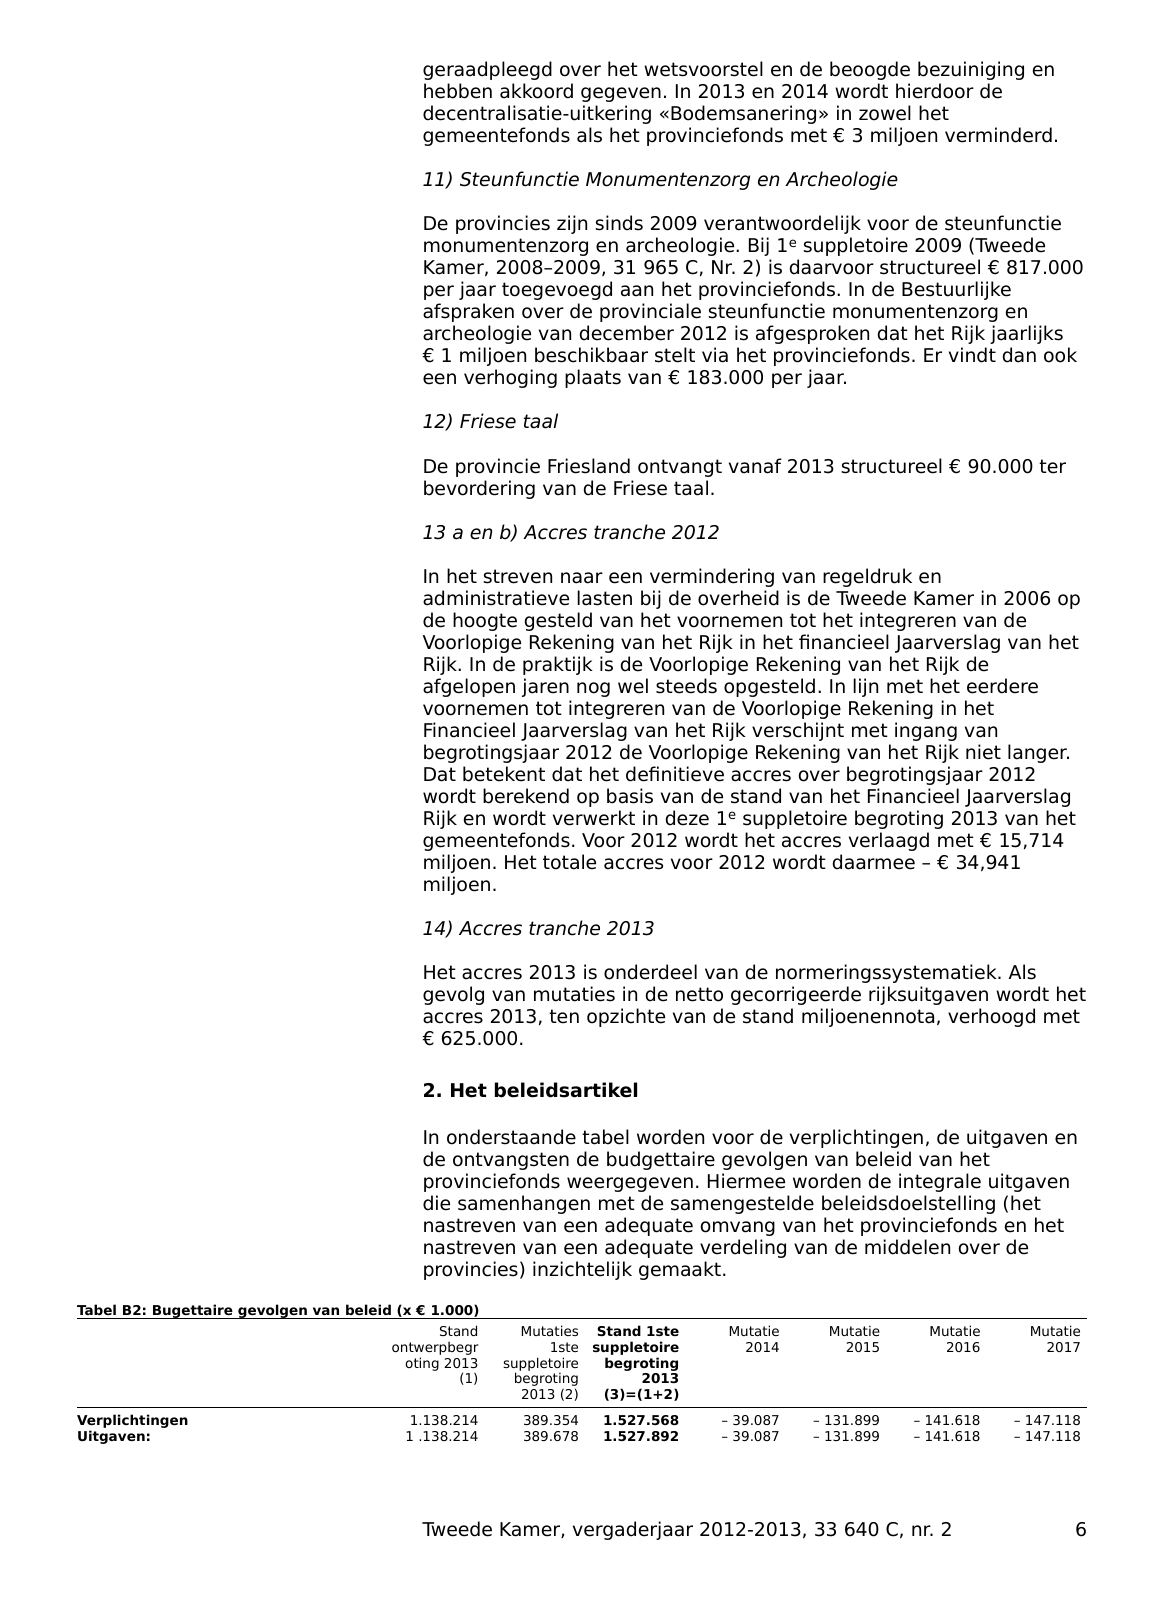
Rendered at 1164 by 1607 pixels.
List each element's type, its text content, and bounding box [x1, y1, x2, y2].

table_cell [384, 1445, 484, 1460]
table_cell Uitgaven: [77, 1429, 384, 1444]
table_cell Verplichtingen [77, 1408, 384, 1429]
text geraadpleegd over het wetsvoorstel en de beoogde bezuiniging en hebben akkoord gegeven. In 2013 en 2014 wordt hierdoor de decentralisatie-uitkering «Bodemsanering» in zowel het gemeentefonds als het provinciefonds met € 3 miljoen verminderd. [422, 59, 1087, 147]
subtitle 13 a en b) Accres tranche 2012 [422, 522, 1087, 544]
subtitle 11) Steunfunctie Monumentenzorg en Archeologie [422, 169, 1087, 191]
table_cell Mutatie 2014 [685, 1319, 785, 1407]
table_cell [585, 1445, 685, 1460]
table_cell [685, 1445, 785, 1460]
text De provincie Friesland ontvangt vanaf 2013 structureel € 90.000 ter bevordering van de Friese taal. [422, 456, 1087, 499]
table_cell 389.354 [484, 1408, 584, 1429]
table_cell – 147.118 [986, 1408, 1087, 1429]
table_cell – 39.087 [685, 1429, 785, 1444]
table_cell 1.527.568 [585, 1408, 685, 1429]
table_cell Mutatie 2015 [785, 1319, 886, 1407]
text Het accres 2013 is onderdeel van de normeringssystematiek. Als gevolg van mutaties in de netto gecorrigeerde rijksuitgaven wordt het accres 2013, ten opzichte van de stand miljoenennota, verhoogd met € 625.000. [422, 962, 1087, 1050]
table_cell 1 .138.214 [384, 1429, 484, 1444]
table_cell [77, 1319, 384, 1407]
table_cell 1.138.214 [384, 1408, 484, 1429]
table_cell [886, 1445, 986, 1460]
table_cell Mutatie 2016 [886, 1319, 986, 1407]
table_cell [986, 1445, 1087, 1460]
text In onderstaande tabel worden voor de verplichtingen, de uitgaven en de ontvangsten de budgettaire gevolgen van beleid van het provinciefonds weergegeven. Hiermee worden de integrale uitgaven die samenhangen met de samengestelde beleidsdoelstelling (het nastreven van een adequate omvang van het provinciefonds en het nastreven van een adequate verdeling van de middelen over de provincies) inzichtelijk gemaakt. [422, 1127, 1087, 1281]
table_cell [785, 1445, 886, 1460]
subtitle 2. Het beleidsartikel [422, 1080, 1087, 1102]
table_cell Mutaties 1ste suppletoire begroting 2013 (2) [484, 1319, 584, 1407]
text In het streven naar een vermindering van regeldruk en administratieve lasten bij de overheid is de Tweede Kamer in 2006 op de hoogte gesteld van het voornemen tot het integreren van de Voorlopige Rekening van het Rijk in het financieel Jaarverslag van het Rijk. In de praktijk is de Voorlopige Rekening van het Rijk de afgelopen jaren nog wel steeds opgesteld. In lijn met het eerdere voornemen tot integreren van de Voorlopige Rekening in het Financieel Jaarverslag van het Rijk verschijnt met ingang van begrotingsjaar 2012 de Voorlopige Rekening van het Rijk niet langer. Dat betekent dat het definitieve accres over begrotingsjaar 2012 wordt berekend op basis van de stand van het Financieel Jaarverslag Rijk en wordt verwerkt in deze 1e suppletoire begroting 2013 van het gemeentefonds. Voor 2012 wordt het accres verlaagd met € 15,714 miljoen. Het totale accres voor 2012 wordt daarmee – € 34,941 miljoen. [422, 566, 1087, 896]
table_cell 389.678 [484, 1429, 584, 1444]
table_cell – 131.899 [785, 1429, 886, 1444]
table_cell [77, 1445, 384, 1460]
table_cell – 141.618 [886, 1429, 986, 1444]
table_cell – 147.118 [986, 1429, 1087, 1444]
table_cell Stand 1ste suppletoire begroting 2013 (3)=(1+2) [585, 1319, 685, 1407]
table_cell – 39.087 [685, 1408, 785, 1429]
table_cell [484, 1445, 584, 1460]
subtitle 14) Accres tranche 2013 [422, 918, 1087, 940]
table_cell Mutatie 2017 [986, 1319, 1087, 1407]
text De provincies zijn sinds 2009 verantwoordelijk voor de steunfunctie monumentenzorg en archeologie. Bij 1e suppletoire 2009 (Tweede Kamer, 2008–2009, 31 965 C, Nr. 2) is daarvoor structureel € 817.000 per jaar toegevoegd aan het provinciefonds. In de Bestuurlijke afspraken over de provinciale steunfunctie monumentenzorg en archeologie van december 2012 is afgesproken dat het Rijk jaarlijks € 1 miljoen beschikbaar stelt via het provinciefonds. Er vindt dan ook een verhoging plaats van € 183.000 per jaar. [422, 213, 1087, 389]
subtitle 12) Friese taal [422, 411, 1087, 433]
table_cell Stand ontwerpbegroting 2013 (1) [384, 1319, 484, 1407]
table_header Tabel B2: Bugettaire gevolgen van beleid (x € 1.000) [77, 1303, 1087, 1318]
table_cell 1.527.892 [585, 1429, 685, 1444]
table_cell – 141.618 [886, 1408, 986, 1429]
table_cell – 131.899 [785, 1408, 886, 1429]
